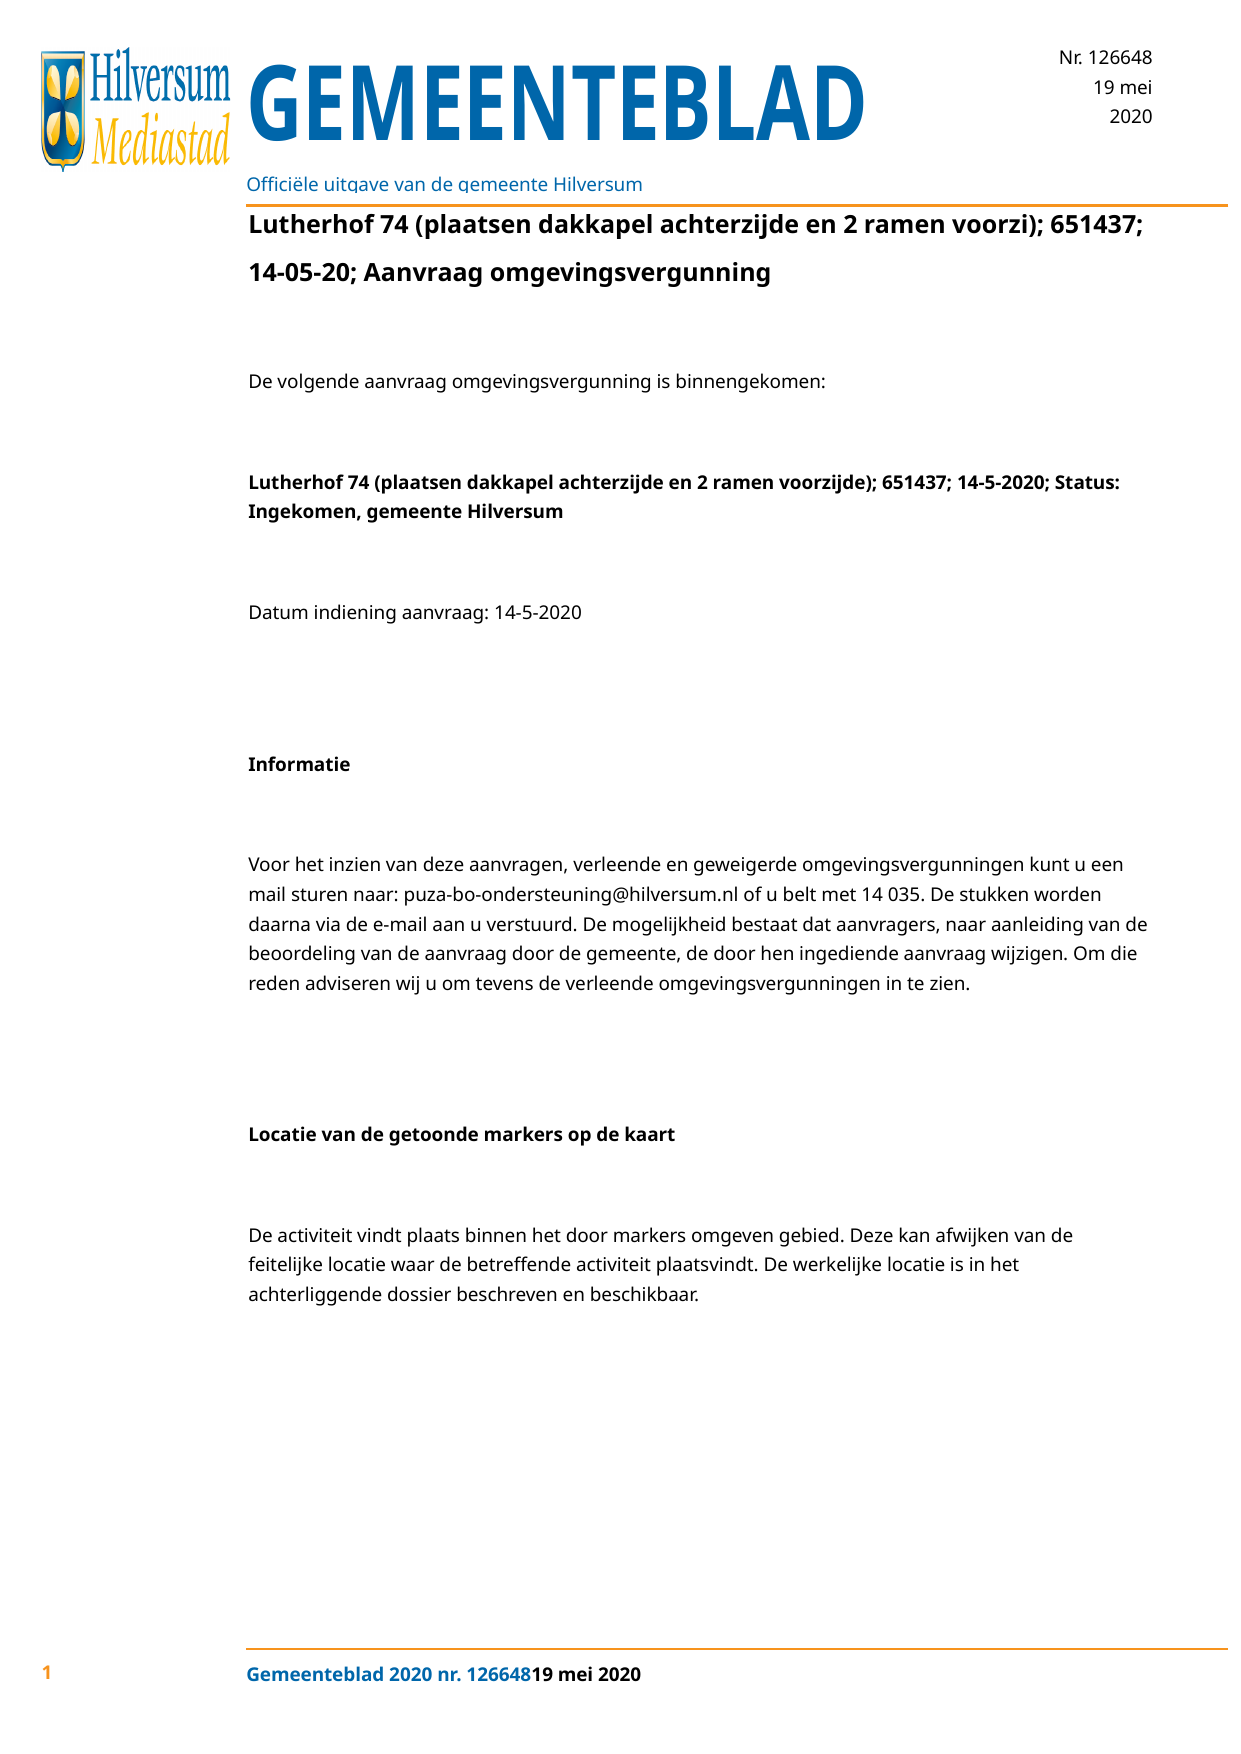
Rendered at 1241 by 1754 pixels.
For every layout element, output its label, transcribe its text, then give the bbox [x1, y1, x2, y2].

text De activiteit vindt plaats binnen het door markers omgeven gebied. Deze kan afwijken van de feitelijke locatie waar de betreffende activiteit plaatsvindt. De werkelijke locatie is in het achterliggende dossier beschreven en beschikbaar. [248, 1222, 1152, 1307]
picture [41, 47, 231, 172]
text Voor het inzien van deze aanvragen, verleende en geweigerde omgevingsvergunningen kunt u een mail sturen naar: puza-bo-ondersteuning@hilversum.nl of u belt met 14 035. De stukken worden daarna via de e-mail aan u verstuurd. De mogelijkheid bestaat dat aanvragers, naar aanleiding van de beoordeling van de aanvraag door de gemeente, de door hen ingediende aanvraag wijzigen. Om die reden adviseren wij u om tevens de verleende omgevingsvergunningen in te zien. [248, 852, 1152, 996]
text Locatie van de getoonde markers op de kaart [248, 1121, 1152, 1147]
text Lutherhof 74 (plaatsen dakkapel achterzijde en 2 ramen voorzijde); 651437; 14-5-2020; Status: Ingekomen, gemeente Hilversum [248, 469, 1152, 524]
text De volgende aanvraag omgevingsvergunning is binnengekomen: [248, 368, 1152, 394]
text Lutherhof 74 (plaatsen dakkapel achterzijde en 2 ramen voorzi); 651437; 14-05-20; Aanvraag omgevingsvergunning [248, 207, 1152, 288]
text Datum indiening aanvraag: 14-5-2020 [248, 599, 1152, 625]
text Informatie [248, 751, 1152, 777]
